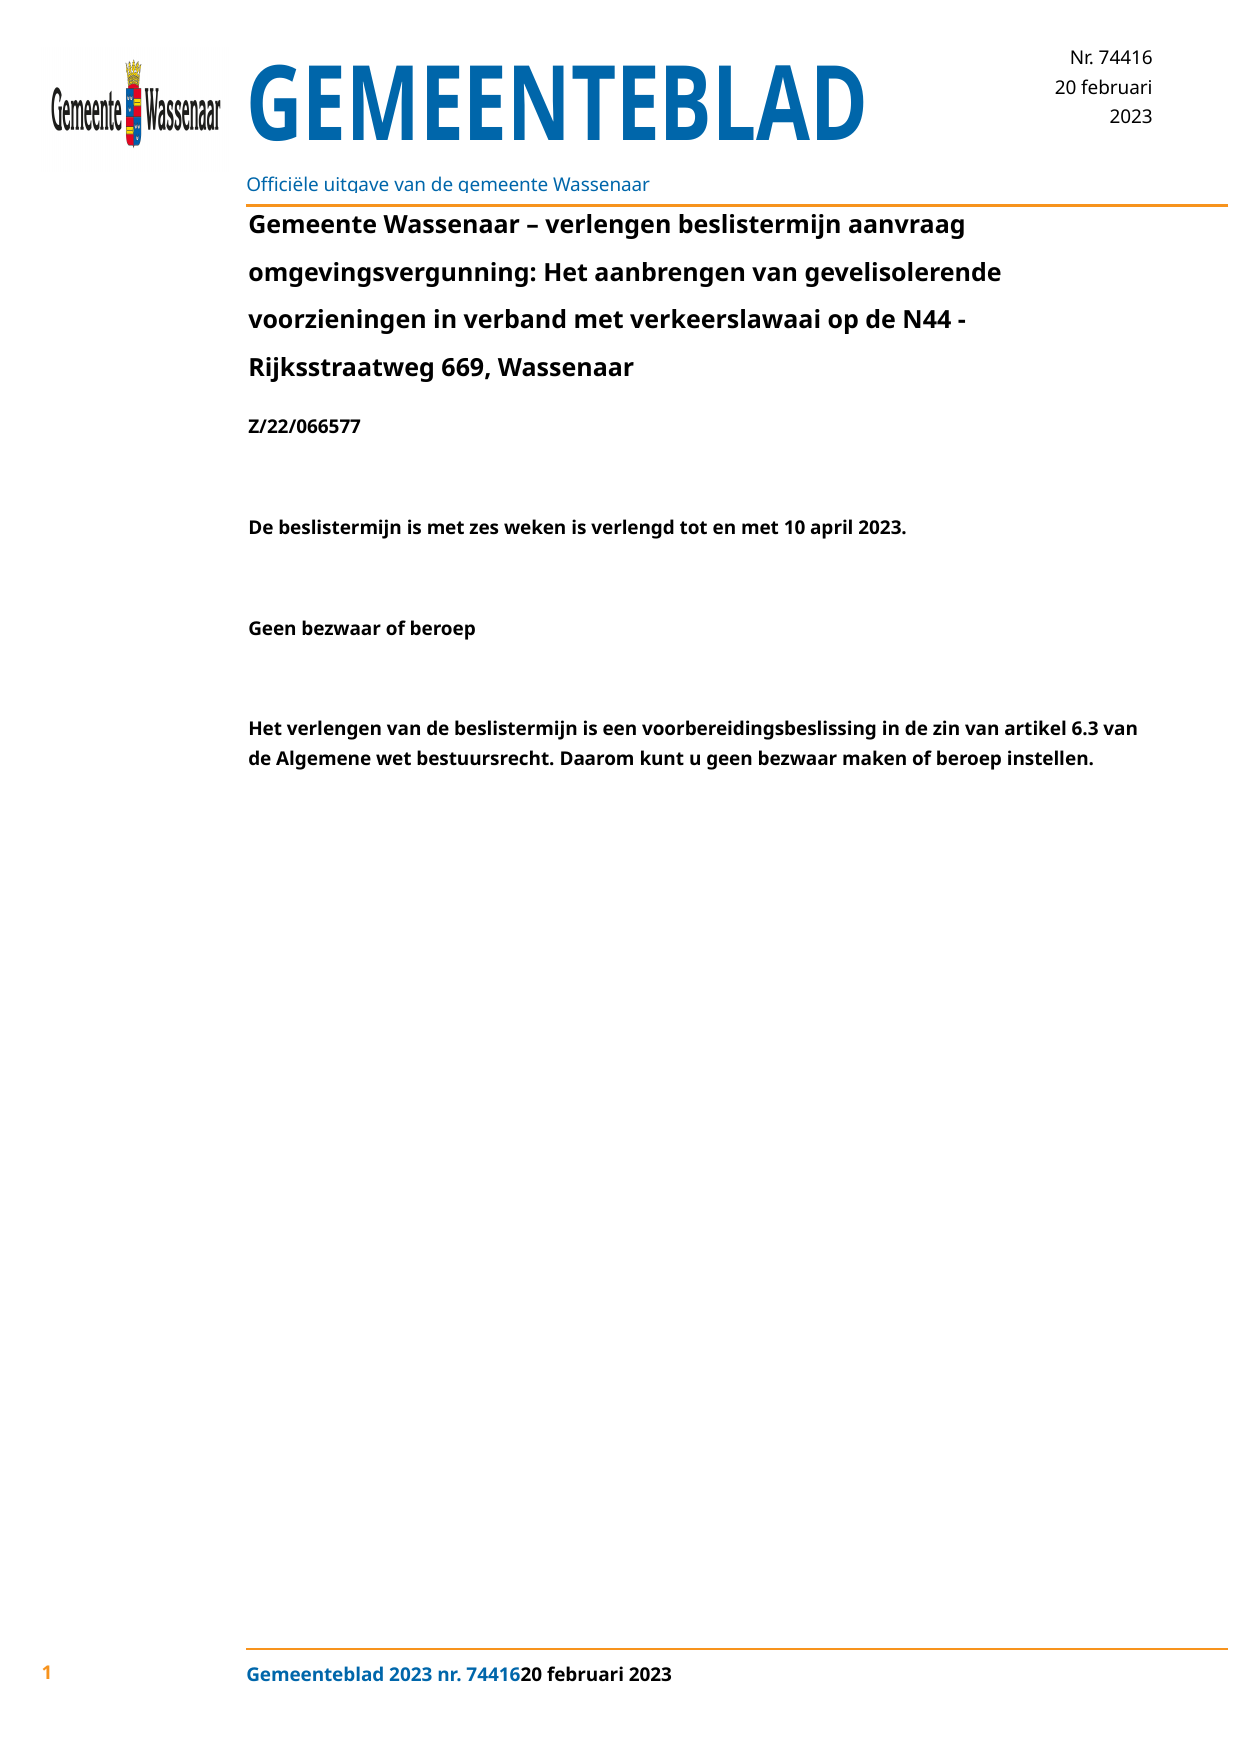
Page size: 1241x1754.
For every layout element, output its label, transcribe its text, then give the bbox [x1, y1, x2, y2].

text Z/22/066577 [248, 413, 1152, 439]
text Geen bezwaar of beroep [248, 615, 1152, 641]
picture [41, 47, 231, 172]
text Het verlengen van de beslistermijn is een voorbereidingsbeslissing in de zin van artikel 6.3 van de Algemene wet bestuursrecht. Daarom kunt u geen bezwaar maken of beroep instellen. [248, 716, 1152, 771]
text De beslistermijn is met zes weken is verlengd tot en met 10 april 2023. [248, 514, 1152, 540]
text Gemeente Wassenaar – verlengen beslistermijn aanvraag omgevingsvergunning: Het aanbrengen van gevelisolerende voorzieningen in verband met verkeerslawaai op de N44 - Rijksstraatweg 669, Wassenaar [248, 207, 1152, 384]
